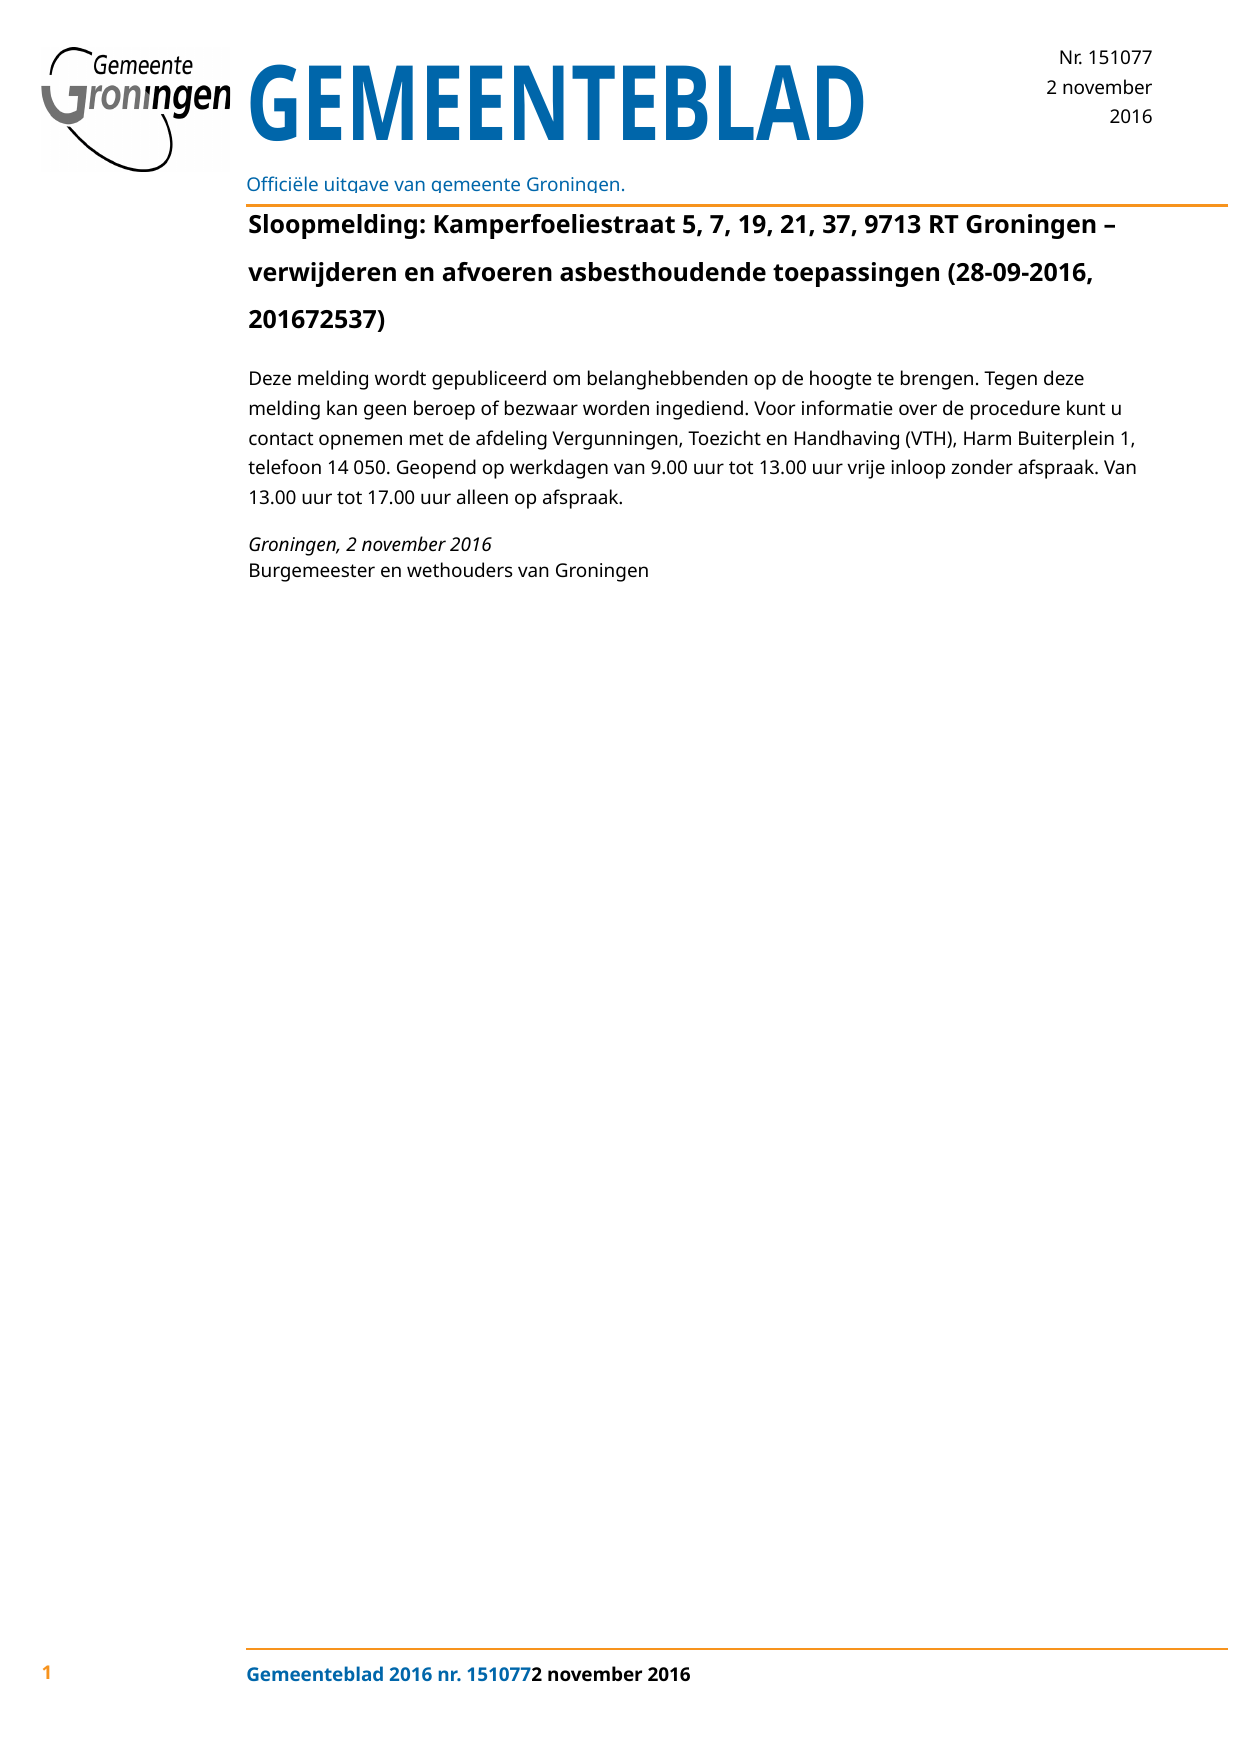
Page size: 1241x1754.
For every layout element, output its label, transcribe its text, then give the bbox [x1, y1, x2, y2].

text Groningen, 2 november 2016 [248, 532, 1152, 557]
picture [41, 47, 231, 172]
text Burgemeester en wethouders van Groningen [248, 557, 1152, 583]
text Deze melding wordt gepubliceerd om belanghebbenden op de hoogte te brengen. Tegen deze melding kan geen beroep of bezwaar worden ingediend. Voor informatie over de procedure kunt u contact opnemen met de afdeling Vergunningen, Toezicht en Handhaving (VTH), Harm Buiterplein 1, telefoon 14 050. Geopend op werkdagen van 9.00 uur tot 13.00 uur vrije inloop zonder afspraak. Van 13.00 uur tot 17.00 uur alleen op afspraak. [248, 366, 1152, 509]
text Sloopmelding: Kamperfoeliestraat 5, 7, 19, 21, 37, 9713 RT Groningen – verwijderen en afvoeren asbesthoudende toepassingen (28-09-2016, 201672537) [248, 207, 1152, 336]
